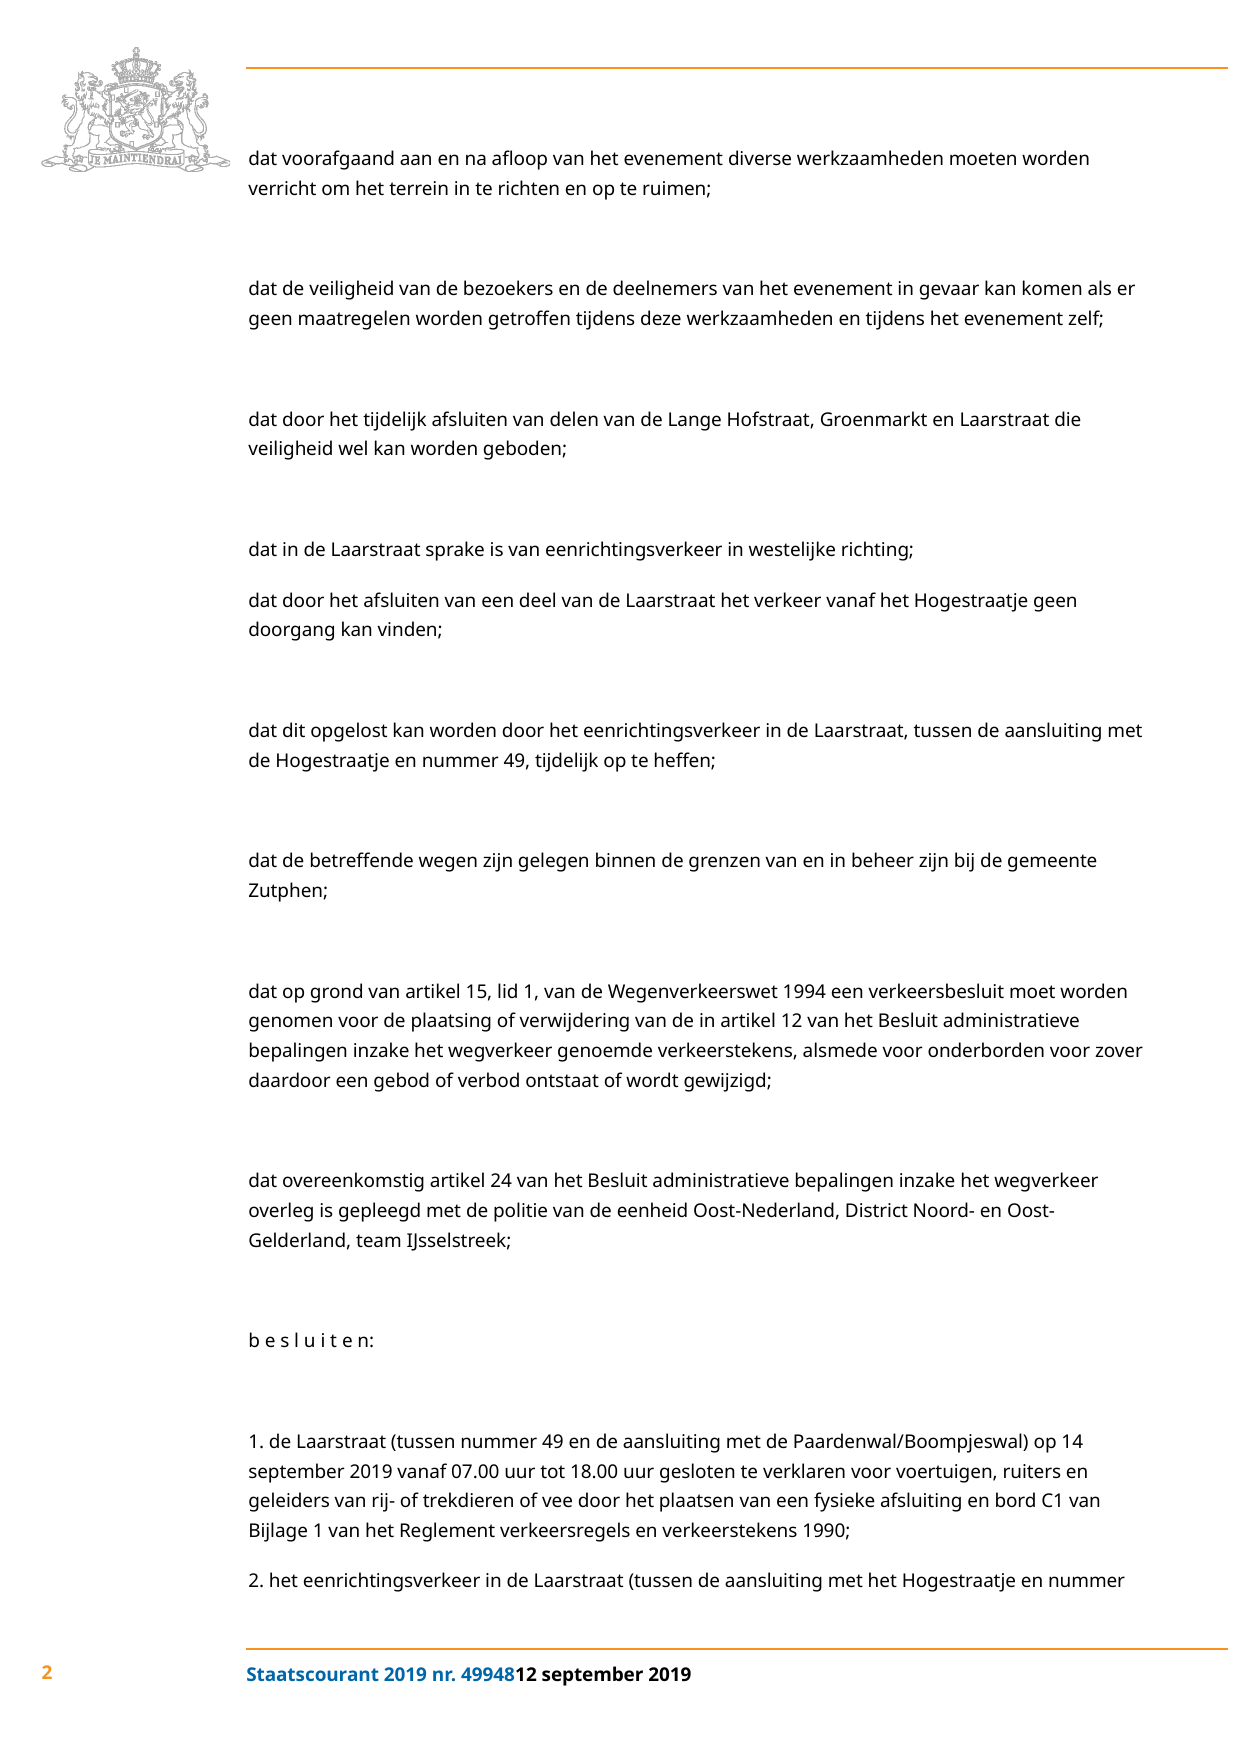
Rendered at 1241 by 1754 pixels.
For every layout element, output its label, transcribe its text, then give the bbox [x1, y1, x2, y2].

text dat door het afsluiten van een deel van de Laarstraat het verkeer vanaf het Hogestraatje geen doorgang kan vinden; [248, 587, 1152, 642]
text dat door het tijdelijk afsluiten van delen van de Lange Hofstraat, Groenmarkt en Laarstraat die veiligheid wel kan worden geboden; [248, 406, 1152, 461]
text dat dit opgelost kan worden door het eenrichtingsverkeer in de Laarstraat, tussen de aansluiting met de Hogestraatje en nummer 49, tijdelijk op te heffen; [248, 717, 1152, 773]
text 1. de Laarstraat (tussen nummer 49 en de aansluiting met de Paardenwal/Boompjeswal) op 14 september 2019 vanaf 07.00 uur tot 18.00 uur gesloten te verklaren voor voertuigen, ruiters en geleiders van rij- of trekdieren of vee door het plaatsen van een fysieke afsluiting en bord C1 van Bijlage 1 van het Reglement verkeersregels en verkeerstekens 1990; [248, 1428, 1152, 1543]
picture [41, 47, 231, 172]
text dat overeenkomstig artikel 24 van het Besluit administratieve bepalingen inzake het wegverkeer overleg is gepleegd met de politie van de eenheid Oost-Nederland, District Noord- en Oost-Gelderland, team IJsselstreek; [248, 1168, 1152, 1253]
text dat op grond van artikel 15, lid 1, van de Wegenverkeerswet 1994 een verkeersbesluit moet worden genomen voor de plaatsing of verwijdering van de in artikel 12 van het Besluit administratieve bepalingen inzake het wegverkeer genoemde verkeerstekens, alsmede voor onderborden voor zover daardoor een gebod of verbod ontstaat of wordt gewijzigd; [248, 978, 1152, 1093]
text dat de veiligheid van de bezoekers en de deelnemers van het evenement in gevaar kan komen als er geen maatregelen worden getroffen tijdens deze werkzaamheden en tijdens het evenement zelf; [248, 276, 1152, 331]
text dat de betreffende wegen zijn gelegen binnen de grenzen van en in beheer zijn bij de gemeente Zutphen; [248, 848, 1152, 903]
text b e s l u i t e n: [248, 1328, 1152, 1353]
text dat in de Laarstraat sprake is van eenrichtingsverkeer in westelijke richting; [248, 536, 1152, 562]
text 2. het eenrichtingsverkeer in de Laarstraat (tussen de aansluiting met het Hogestraatje en nummer [248, 1568, 1152, 1593]
text dat voorafgaand aan en na afloop van het evenement diverse werkzaamheden moeten worden verricht om het terrein in te richten en op te ruimen; [248, 145, 1152, 201]
